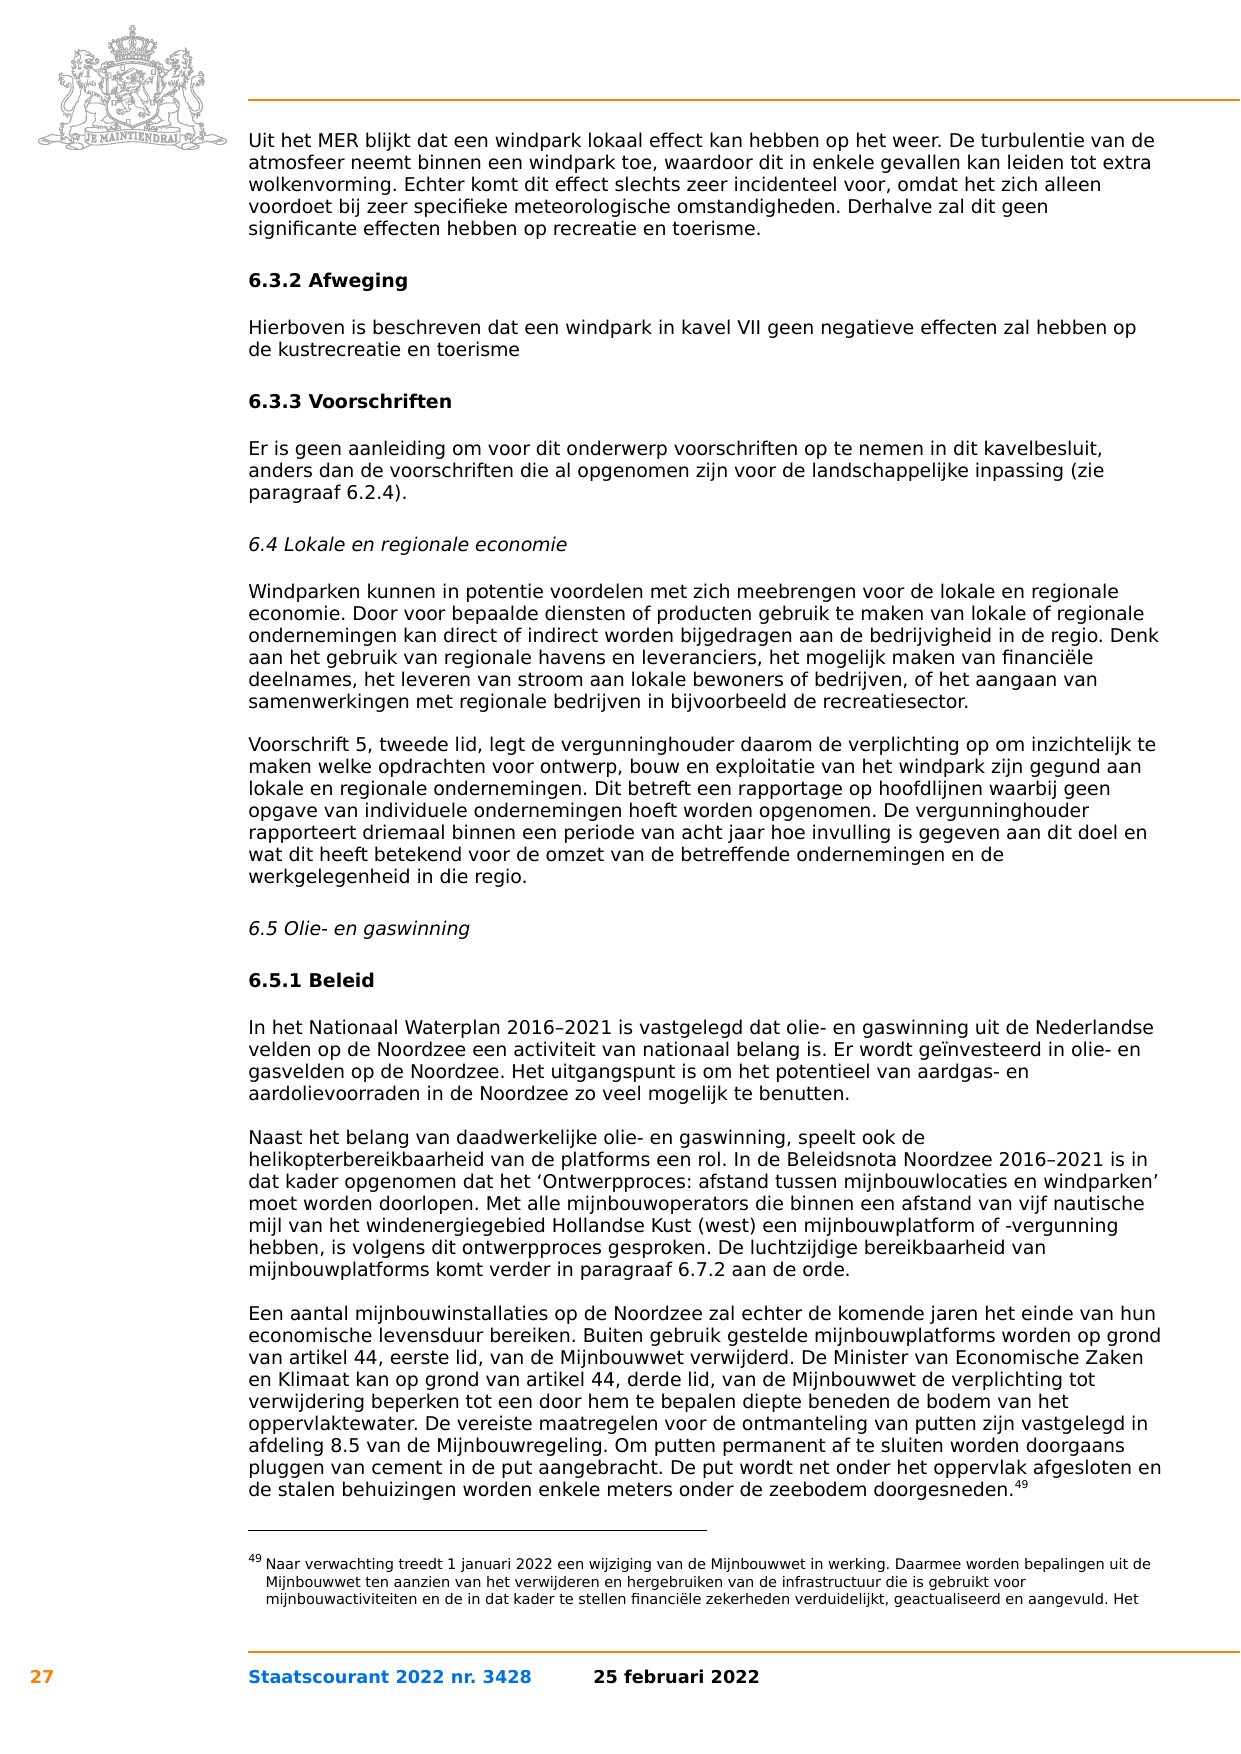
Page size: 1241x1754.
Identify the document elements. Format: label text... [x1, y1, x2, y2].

subtitle 6.4 Lokale en regionale economie [248, 534, 1163, 556]
text Voorschrift 5, tweede lid, legt de vergunninghouder daarom de verplichting op om inzichtelijk te maken welke opdrachten voor ontwerp, bouw en exploitatie van het windpark zijn gegund aan lokale en regionale ondernemingen. Dit betreft een rapportage op hoofdlijnen waarbij geen opgave van individuele ondernemingen hoeft worden opgenomen. De vergunninghouder rapporteert driemaal binnen een periode van acht jaar hoe invulling is gegeven aan dit doel en wat dit heeft betekend voor de omzet van de betreffende ondernemingen en de werkgelegenheid in die regio. [248, 734, 1163, 888]
subtitle 6.5 Olie- en gaswinning [248, 918, 1163, 940]
subtitle 6.5.1 Beleid [248, 970, 1163, 992]
text Uit het MER blijkt dat een windpark lokaal effect kan hebben op het weer. De turbulentie van de atmosfeer neemt binnen een windpark toe, waardoor dit in enkele gevallen kan leiden tot extra wolkenvorming. Echter komt dit effect slechts zeer incidenteel voor, omdat het zich alleen voordoet bij zeer specifieke meteorologische omstandigheden. Derhalve zal dit geen significante effecten hebben op recreatie en toerisme. [248, 130, 1163, 240]
picture [38, 25, 227, 150]
text In het Nationaal Waterplan 2016–2021 is vastgelegd dat olie- en gaswinning uit de Nederlandse velden op de Noordzee een activiteit van nationaal belang is. Er wordt geïnvesteerd in olie- en gasvelden op de Noordzee. Het uitgangspunt is om het potentieel van aardgas- en aardolievoorraden in de Noordzee zo veel mogelijk te benutten. [248, 1017, 1163, 1105]
text Naast het belang van daadwerkelijke olie- en gaswinning, speelt ook de helikopterbereikbaarheid van de platforms een rol. In de Beleidsnota Noordzee 2016–2021 is in dat kader opgenomen dat het ‘Ontwerpproces: afstand tussen mijnbouwlocaties en windparken’ moet worden doorlopen. Met alle mijnbouwoperators die binnen een afstand van vijf nautische mijl van het windenergiegebied Hollandse Kust (west) een mijnbouwplatform of -vergunning hebben, is volgens dit ontwerpproces gesproken. De luchtzijdige bereikbaarheid van mijnbouwplatforms komt verder in paragraaf 6.7.2 aan de orde. [248, 1127, 1163, 1281]
text Naar verwachting treedt 1 januari 2022 een wijziging van de Mijnbouwwet in werking. Daarmee worden bepalingen uit de Mijnbouwwet ten aanzien van het verwijderen en hergebruiken van de infrastructuur die is gebruikt voor mijnbouwactiviteiten en de in dat kader te stellen financiële zekerheden verduidelijkt, geactualiseerd en aangevuld. Het [248, 1552, 1163, 1608]
text Er is geen aanleiding om voor dit onderwerp voorschriften op te nemen in dit kavelbesluit, anders dan de voorschriften die al opgenomen zijn voor de landschappelijke inpassing (zie paragraaf 6.2.4). [248, 438, 1163, 504]
text Hierboven is beschreven dat een windpark in kavel VII geen negatieve effecten zal hebben op de kustrecreatie en toerisme [248, 317, 1163, 361]
subtitle 6.3.2 Afweging [248, 270, 1163, 292]
text Een aantal mijnbouwinstallaties op de Noordzee zal echter de komende jaren het einde van hun economische levensduur bereiken. Buiten gebruik gestelde mijnbouwplatforms worden op grond van artikel 44, eerste lid, van de Mijnbouwwet verwijderd. De Minister van Economische Zaken en Klimaat kan op grond van artikel 44, derde lid, van de Mijnbouwwet de verplichting tot verwijdering beperken tot een door hem te bepalen diepte beneden de bodem van het oppervlaktewater. De vereiste maatregelen voor de ontmanteling van putten zijn vastgelegd in afdeling 8.5 van de Mijnbouwregeling. Om putten permanent af te sluiten worden doorgaans pluggen van cement in de put aangebracht. De put wordt net onder het oppervlak afgesloten en de stalen behuizingen worden enkele meters onder de zeebodem doorgesneden. [248, 1303, 1163, 1501]
subtitle 6.3.3 Voorschriften [248, 391, 1163, 413]
text Windparken kunnen in potentie voordelen met zich meebrengen voor de lokale en regionale economie. Door voor bepaalde diensten of producten gebruik te maken van lokale of regionale ondernemingen kan direct of indirect worden bijgedragen aan de bedrijvigheid in de regio. Denk aan het gebruik van regionale havens en leveranciers, het mogelijk maken van financiële deelnames, het leveren van stroom aan lokale bewoners of bedrijven, of het aangaan van samenwerkingen met regionale bedrijven in bijvoorbeeld de recreatiesector. [248, 581, 1163, 712]
